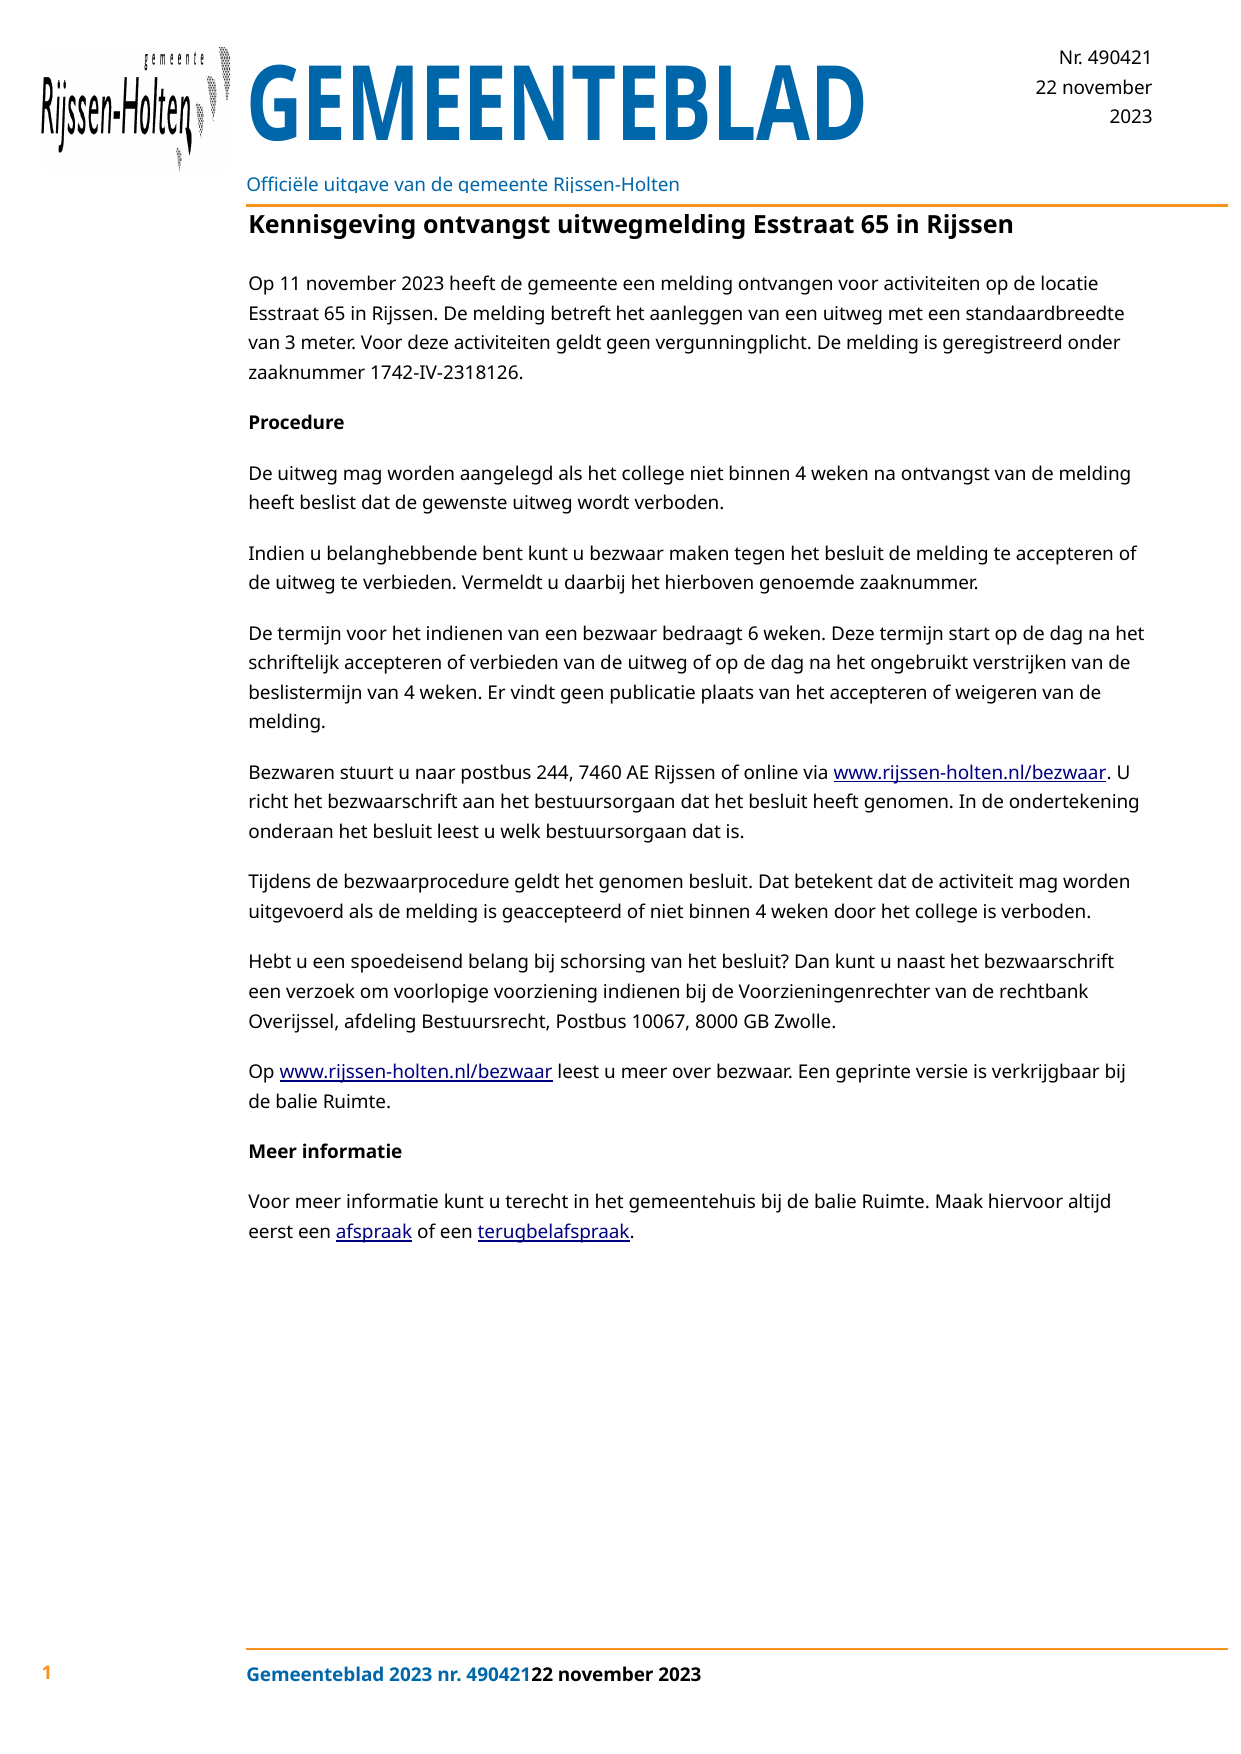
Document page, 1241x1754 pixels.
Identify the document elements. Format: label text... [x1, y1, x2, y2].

text Voor meer informatie kunt u terecht in het gemeentehuis bij de balie Ruimte. Maak hiervoor altijd eerst een afspraak of een terugbelafspraak. [248, 1189, 1152, 1244]
text Bezwaren stuurt u naar postbus 244, 7460 AE Rijssen of online via www.rijssen-holten.nl/bezwaar. U richt het bezwaarschrift aan het bestuursorgaan dat het besluit heeft genomen. In de ondertekening onderaan het besluit leest u welk bestuursorgaan dat is. [248, 759, 1152, 844]
picture [41, 47, 231, 172]
text Hebt u een spoedeisend belang bij schorsing van het besluit? Dan kunt u naast het bezwaarschrift een verzoek om voorlopige voorziening indienen bij de Voorzieningenrechter van de rechtbank Overijssel, afdeling Bestuursrecht, Postbus 10067, 8000 GB Zwolle. [248, 949, 1152, 1033]
text Meer informatie [248, 1138, 1152, 1164]
text Op www.rijssen-holten.nl/bezwaar leest u meer over bezwaar. Een geprinte versie is verkrijgbaar bij de balie Ruimte. [248, 1058, 1152, 1113]
text De uitweg mag worden aangelegd als het college niet binnen 4 weken na ontvangst van de melding heeft beslist dat de gewenste uitweg wordt verboden. [248, 460, 1152, 515]
text Op 11 november 2023 heeft de gemeente een melding ontvangen voor activiteiten op de locatie Esstraat 65 in Rijssen. De melding betreft het aanleggen van een uitweg met een standaardbreedte van 3 meter. Voor deze activiteiten geldt geen vergunningplicht. De melding is geregistreerd onder zaaknummer 1742-IV-2318126. [248, 270, 1152, 385]
text Tijdens de bezwaarprocedure geldt het genomen besluit. Dat betekent dat de activiteit mag worden uitgevoerd als de melding is geaccepteerd of niet binnen 4 weken door het college is verboden. [248, 869, 1152, 924]
text Indien u belanghebbende bent kunt u bezwaar maken tegen het besluit de melding te accepteren of de uitweg te verbieden. Vermeldt u daarbij het hierboven genoemde zaaknummer. [248, 540, 1152, 595]
text Kennisgeving ontvangst uitwegmelding Esstraat 65 in Rijssen [248, 207, 1152, 241]
text Procedure [248, 409, 1152, 435]
text De termijn voor het indienen van een bezwaar bedraagt 6 weken. Deze termijn start op de dag na het schriftelijk accepteren of verbieden van de uitweg of op de dag na het ongebruikt verstrijken van de beslistermijn van 4 weken. Er vindt geen publicatie plaats van het accepteren of weigeren van de melding. [248, 620, 1152, 734]
